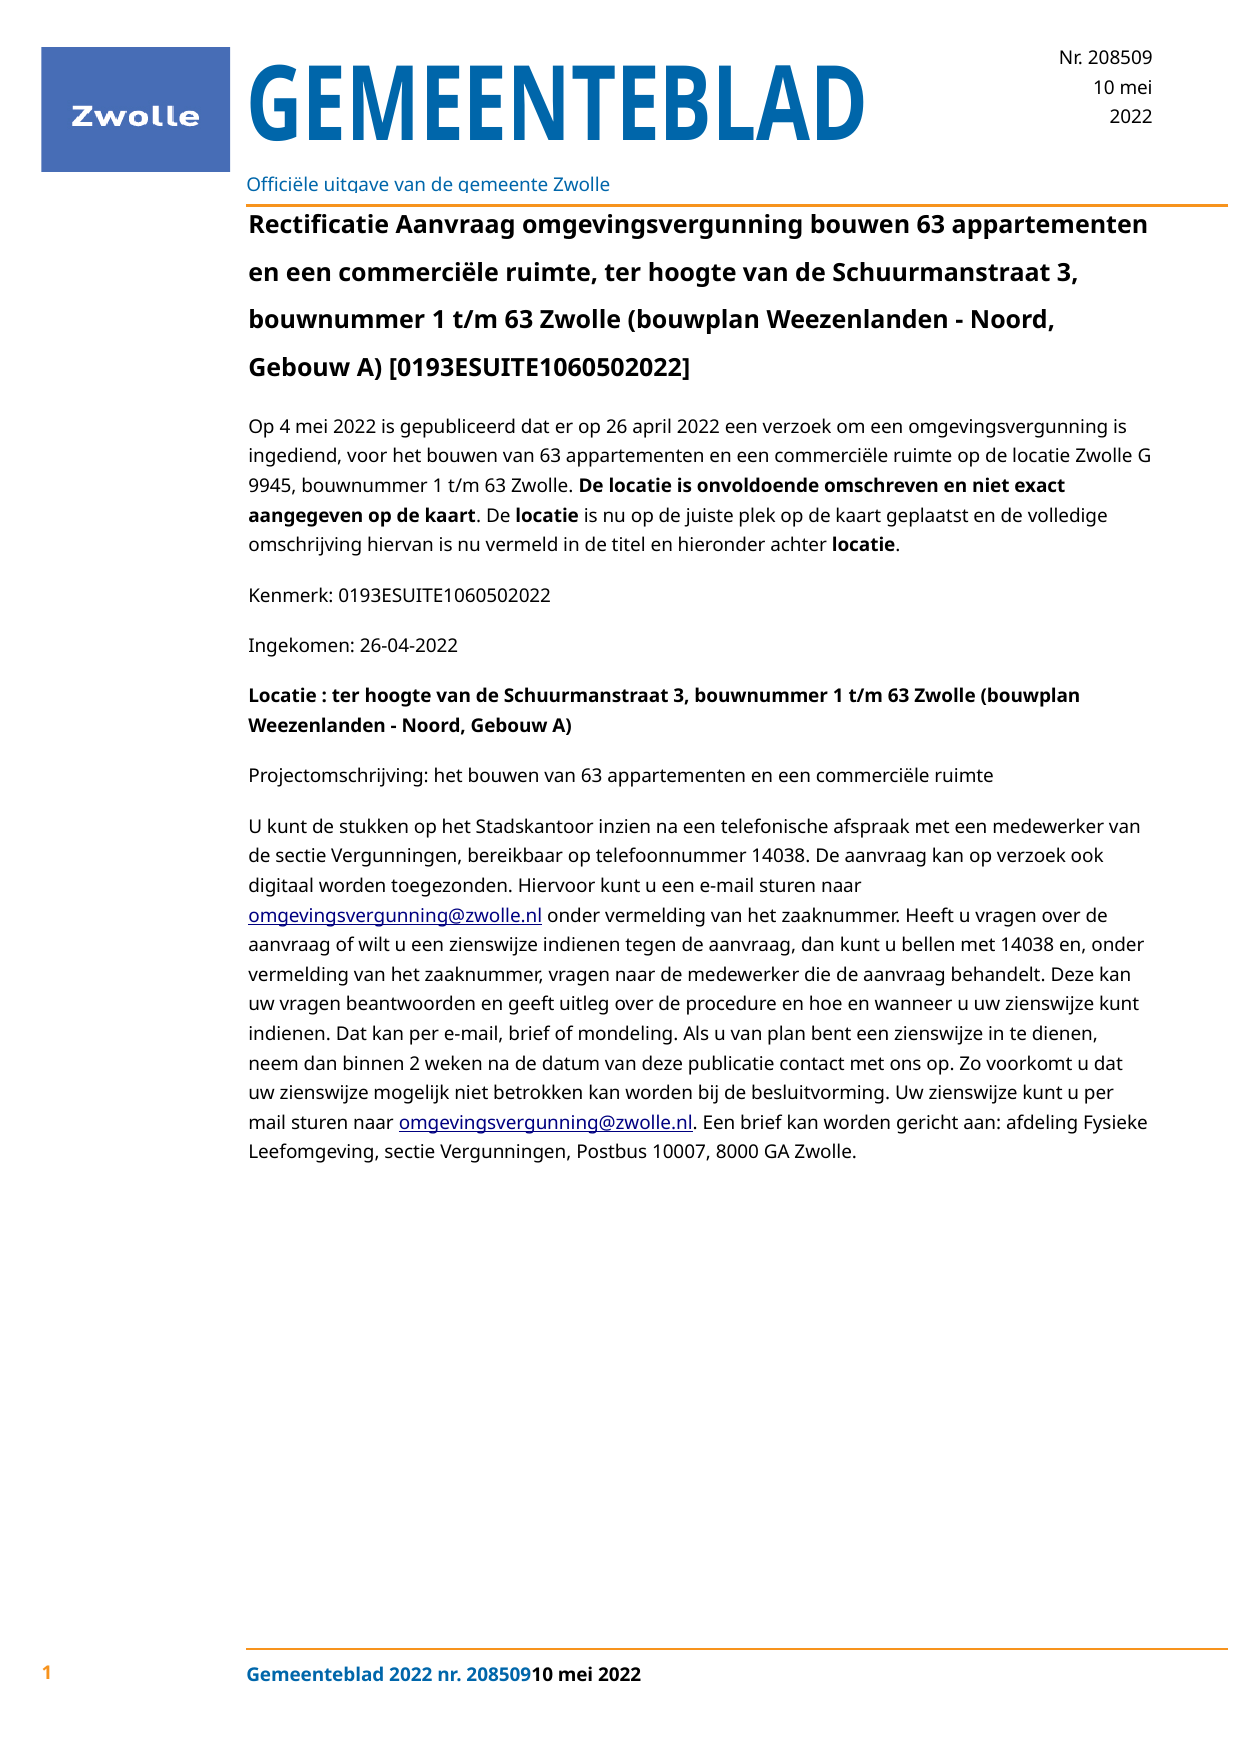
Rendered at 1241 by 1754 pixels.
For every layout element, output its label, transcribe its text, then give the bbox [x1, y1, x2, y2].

text Projectomschrijving: het bouwen van 63 appartementen en een commerciële ruimte [248, 763, 1152, 788]
text Op 4 mei 2022 is gepubliceerd dat er op 26 april 2022 een verzoek om een omgevingsvergunning is ingediend, voor het bouwen van 63 appartementen en een commerciële ruimte op de locatie Zwolle G 9945, bouwnummer 1 t/m 63 Zwolle. De locatie is onvoldoende omschreven en niet exact aangegeven op de kaart. De locatie is nu op de juiste plek op de kaart geplaatst en de volledige omschrijving hiervan is nu vermeld in de titel en hieronder achter locatie. [248, 413, 1152, 557]
text U kunt de stukken op het Stadskantoor inzien na een telefonische afspraak met een medewerker van de sectie Vergunningen, bereikbaar op telefoonnummer 14038. De aanvraag kan op verzoek ook digitaal worden toegezonden. Hiervoor kunt u een e-mail sturen naar omgevingsvergunning@zwolle.nl onder vermelding van het zaaknummer. Heeft u vragen over de aanvraag of wilt u een zienswijze indienen tegen de aanvraag, dan kunt u bellen met 14038 en, onder vermelding van het zaaknummer, vragen naar de medewerker die de aanvraag behandelt. Deze kan uw vragen beantwoorden en geeft uitleg over de procedure en hoe en wanneer u uw zienswijze kunt indienen. Dat kan per e-mail, brief of mondeling. Als u van plan bent een zienswijze in te dienen, neem dan binnen 2 weken na de datum van deze publicatie contact met ons op. Zo voorkomt u dat uw zienswijze mogelijk niet betrokken kan worden bij de besluitvorming. Uw zienswijze kunt u per mail sturen naar omgevingsvergunning@zwolle.nl. Een brief kan worden gericht aan: afdeling Fysieke Leefomgeving, sectie Vergunningen, Postbus 10007, 8000 GA Zwolle. [248, 813, 1152, 1164]
text Locatie : ter hoogte van de Schuurmanstraat 3, bouwnummer 1 t/m 63 Zwolle (bouwplan Weezenlanden - Noord, Gebouw A) [248, 683, 1152, 738]
text Ingekomen: 26-04-2022 [248, 632, 1152, 658]
picture [41, 47, 231, 172]
text Rectificatie Aanvraag omgevingsvergunning bouwen 63 appartementen en een commerciële ruimte, ter hoogte van de Schuurmanstraat 3, bouwnummer 1 t/m 63 Zwolle (bouwplan Weezenlanden - Noord, Gebouw A) [0193ESUITE1060502022] [248, 207, 1152, 384]
text Kenmerk: 0193ESUITE1060502022 [248, 582, 1152, 608]
